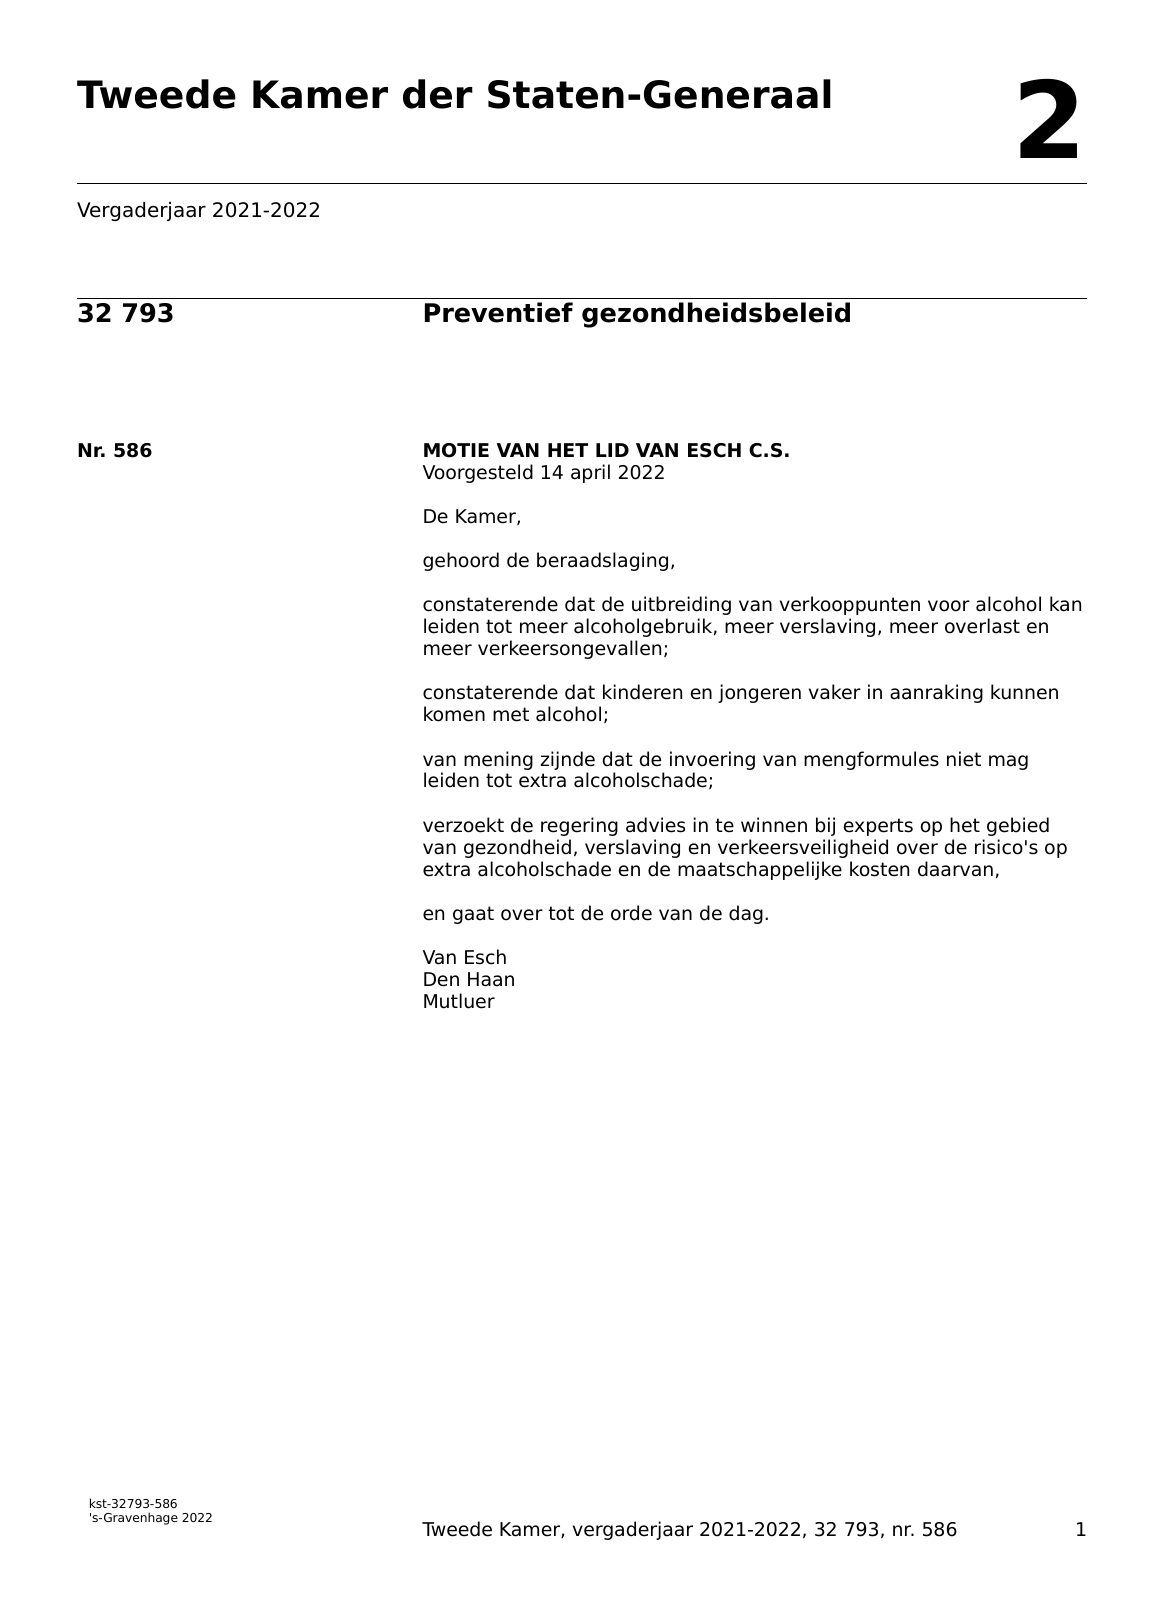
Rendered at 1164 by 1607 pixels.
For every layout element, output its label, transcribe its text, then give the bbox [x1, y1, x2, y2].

text gehoord de beraadslaging, [422, 550, 1087, 572]
text Den Haan [422, 969, 1087, 991]
text Van Esch [422, 947, 1087, 969]
table_header Tweede Kamer der Staten-Generaal [77, 59, 886, 183]
subtitle 32 793 Preventief gezondheidsbeleid [77, 299, 1087, 329]
text Mutluer [422, 991, 1087, 1013]
text constaterende dat kinderen en jongeren vaker in aanraking kunnen komen met alcohol; [422, 682, 1087, 726]
table_header 2 [886, 59, 1087, 183]
text van mening zijnde dat de invoering van mengformules niet mag leiden tot extra alcoholschade; [422, 748, 1087, 792]
table_cell Vergaderjaar 2021-2022 [77, 184, 1087, 298]
text Voorgesteld 14 april 2022 [422, 462, 1087, 484]
text kst-32793-586 [88, 1497, 323, 1511]
text verzoekt de regering advies in te winnen bij experts op het gebied van gezondheid, verslaving en verkeersveiligheid over de risico's op extra alcoholschade en de maatschappelijke kosten daarvan, [422, 814, 1087, 881]
subtitle Nr. 586 MOTIE VAN HET LID VAN ESCH C.S. [77, 440, 1087, 462]
text en gaat over tot de orde van de dag. [422, 903, 1087, 925]
text 's-Gravenhage 2022 [88, 1511, 323, 1525]
text constaterende dat de uitbreiding van verkooppunten voor alcohol kan leiden tot meer alcoholgebruik, meer verslaving, meer overlast en meer verkeersongevallen; [422, 594, 1087, 660]
text De Kamer, [422, 506, 1087, 528]
